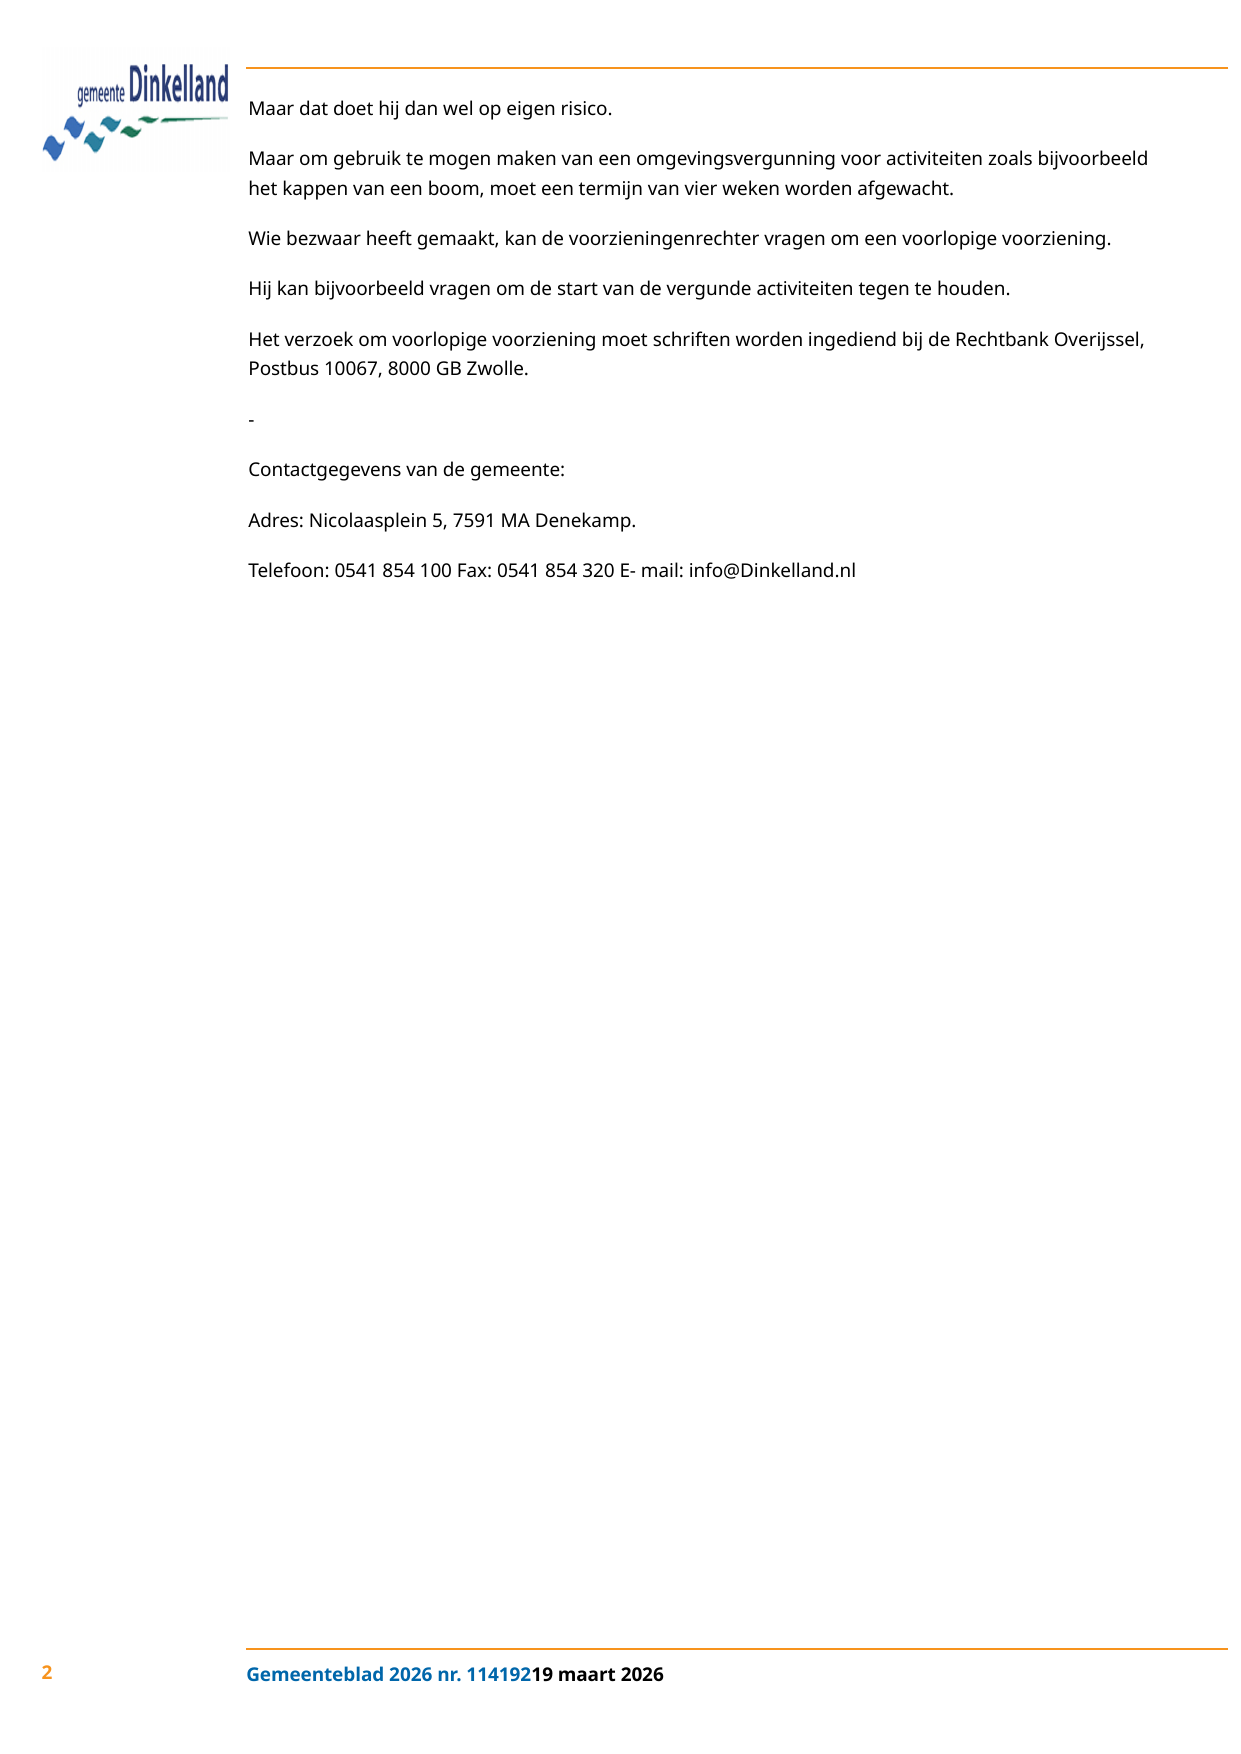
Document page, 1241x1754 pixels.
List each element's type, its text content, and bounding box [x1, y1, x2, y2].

text Maar om gebruik te mogen maken van een omgevingsvergunning voor activiteiten zoals bijvoorbeeld het kappen van een boom, moet een termijn van vier weken worden afgewacht. [248, 145, 1152, 201]
text Telefoon: 0541 854 100 Fax: 0541 854 320 E- mail: info@Dinkelland.nl [248, 557, 1152, 583]
picture [41, 47, 231, 172]
text Wie bezwaar heeft gemaakt, kan de voorzieningenrechter vragen om een voorlopige voorziening. [248, 225, 1152, 251]
text - [248, 406, 1152, 432]
text Adres: Nicolaasplein 5, 7591 MA Denekamp. [248, 507, 1152, 533]
text Hij kan bijvoorbeeld vragen om de start van de vergunde activiteiten tegen te houden. [248, 276, 1152, 301]
text Het verzoek om voorlopige voorziening moet schriften worden ingediend bij de Rechtbank Overijssel, Postbus 10067, 8000 GB Zwolle. [248, 326, 1152, 381]
text Maar dat doet hij dan wel op eigen risico. [248, 95, 1152, 121]
text Contactgegevens van de gemeente: [248, 456, 1152, 482]
